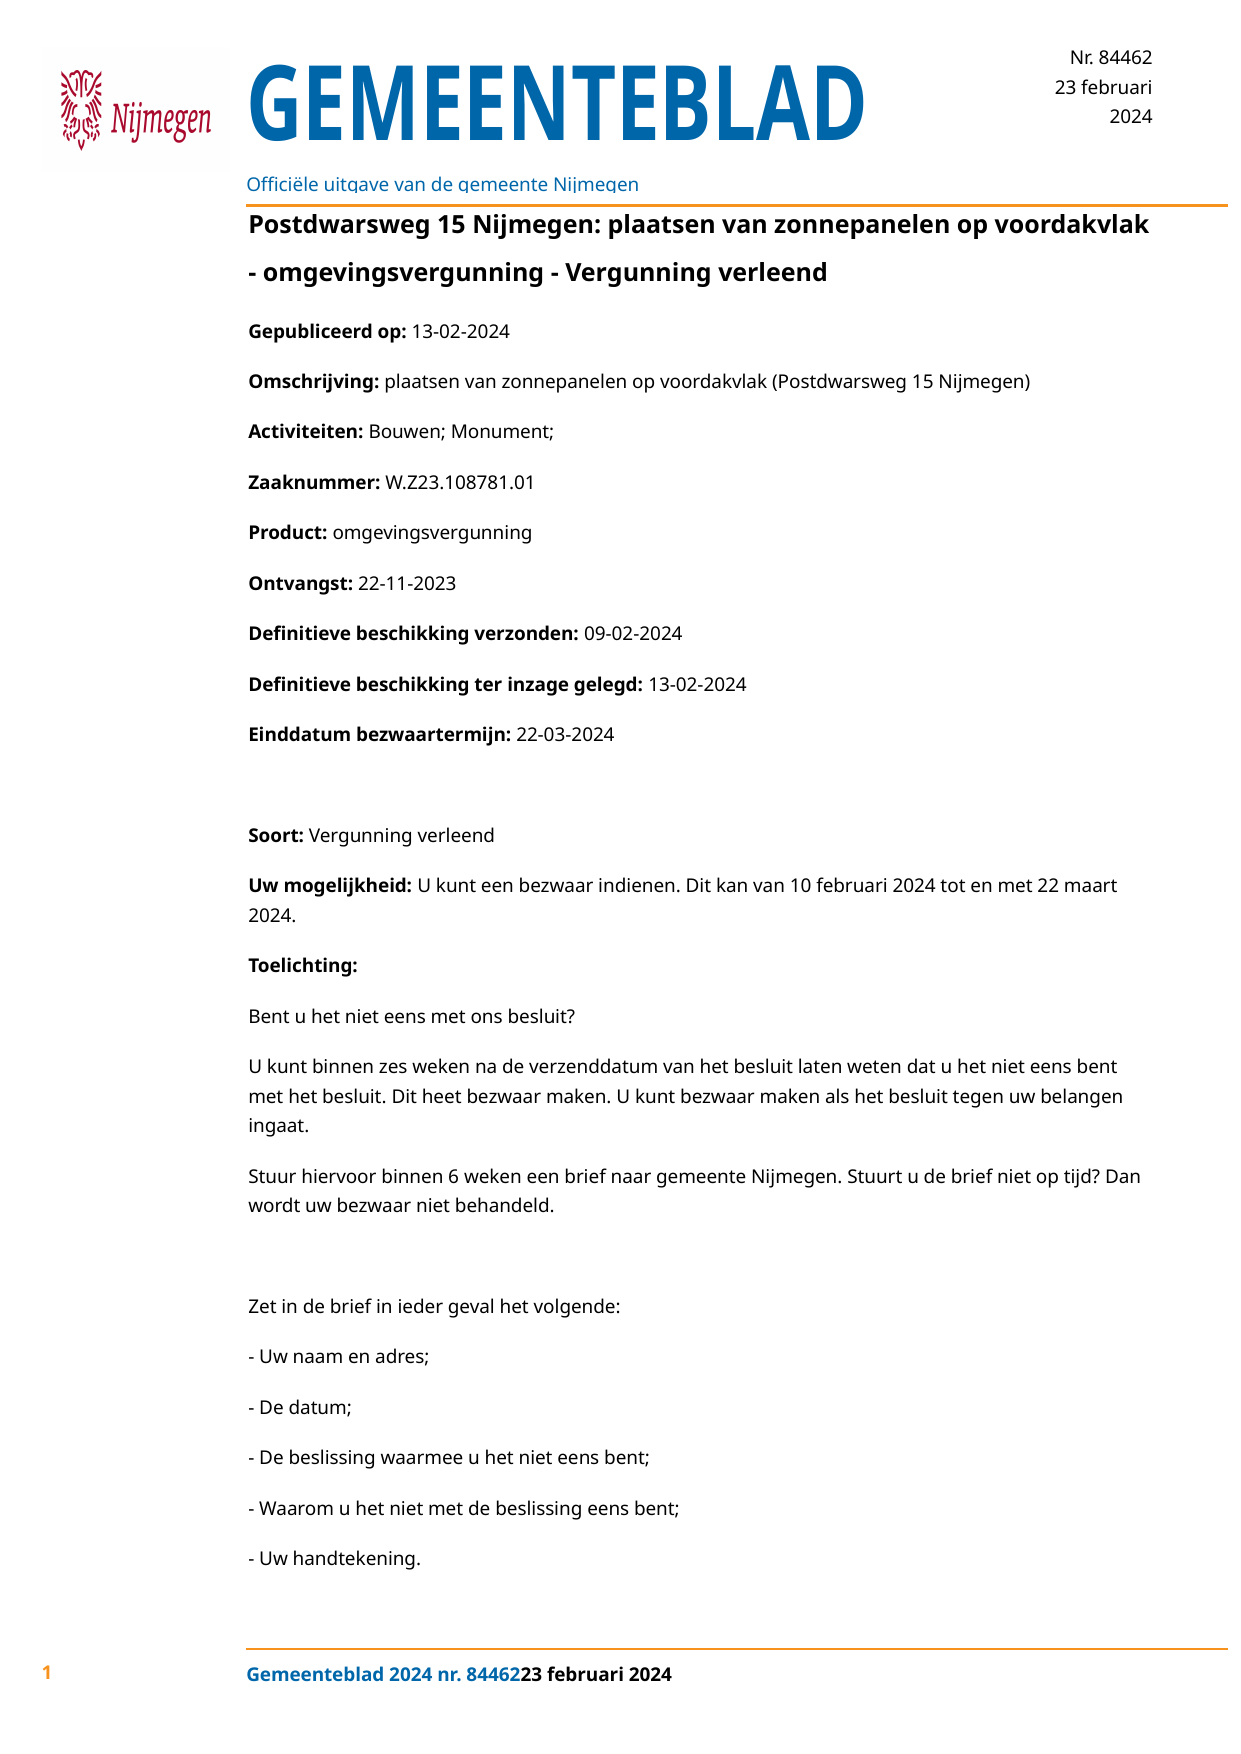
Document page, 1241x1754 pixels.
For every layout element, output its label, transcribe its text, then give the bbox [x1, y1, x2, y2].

text - Uw naam en adres; [248, 1344, 1152, 1369]
text Zet in de brief in ieder geval het volgende: [248, 1293, 1152, 1319]
text Product: omgevingsvergunning [248, 519, 1152, 545]
text Activiteiten: Bouwen; Monument; [248, 419, 1152, 444]
text U kunt binnen zes weken na de verzenddatum van het besluit laten weten dat u het niet eens bent met het besluit. Dit heet bezwaar maken. U kunt bezwaar maken als het besluit tegen uw belangen ingaat. [248, 1053, 1152, 1138]
text Zaaknummer: W.Z23.108781.01 [248, 469, 1152, 495]
text Omschrijving: plaatsen van zonnepanelen op voordakvlak (Postdwarsweg 15 Nijmegen) [248, 368, 1152, 394]
text Postdwarsweg 15 Nijmegen: plaatsen van zonnepanelen op voordakvlak - omgevingsvergunning - Vergunning verleend [248, 207, 1152, 288]
text Bent u het niet eens met ons besluit? [248, 1003, 1152, 1029]
text Uw mogelijkheid: U kunt een bezwaar indienen. Dit kan van 10 februari 2024 tot en met 22 maart 2024. [248, 872, 1152, 928]
text - Uw handtekening. [248, 1545, 1152, 1571]
text Definitieve beschikking verzonden: 09-02-2024 [248, 620, 1152, 646]
text Soort: Vergunning verleend [248, 822, 1152, 848]
text Toelichting: [248, 952, 1152, 978]
text Stuur hiervoor binnen 6 weken een brief naar gemeente Nijmegen. Stuurt u de brief niet op tijd? Dan wordt uw bezwaar niet behandeld. [248, 1163, 1152, 1218]
text - De datum; [248, 1394, 1152, 1420]
text Definitieve beschikking ter inzage gelegd: 13-02-2024 [248, 671, 1152, 697]
text Ontvangst: 22-11-2023 [248, 570, 1152, 596]
text Einddatum bezwaartermijn: 22-03-2024 [248, 721, 1152, 747]
text - De beslissing waarmee u het niet eens bent; [248, 1444, 1152, 1470]
text Gepubliceerd op: 13-02-2024 [248, 318, 1152, 344]
text - Waarom u het niet met de beslissing eens bent; [248, 1495, 1152, 1521]
picture [41, 47, 231, 172]
